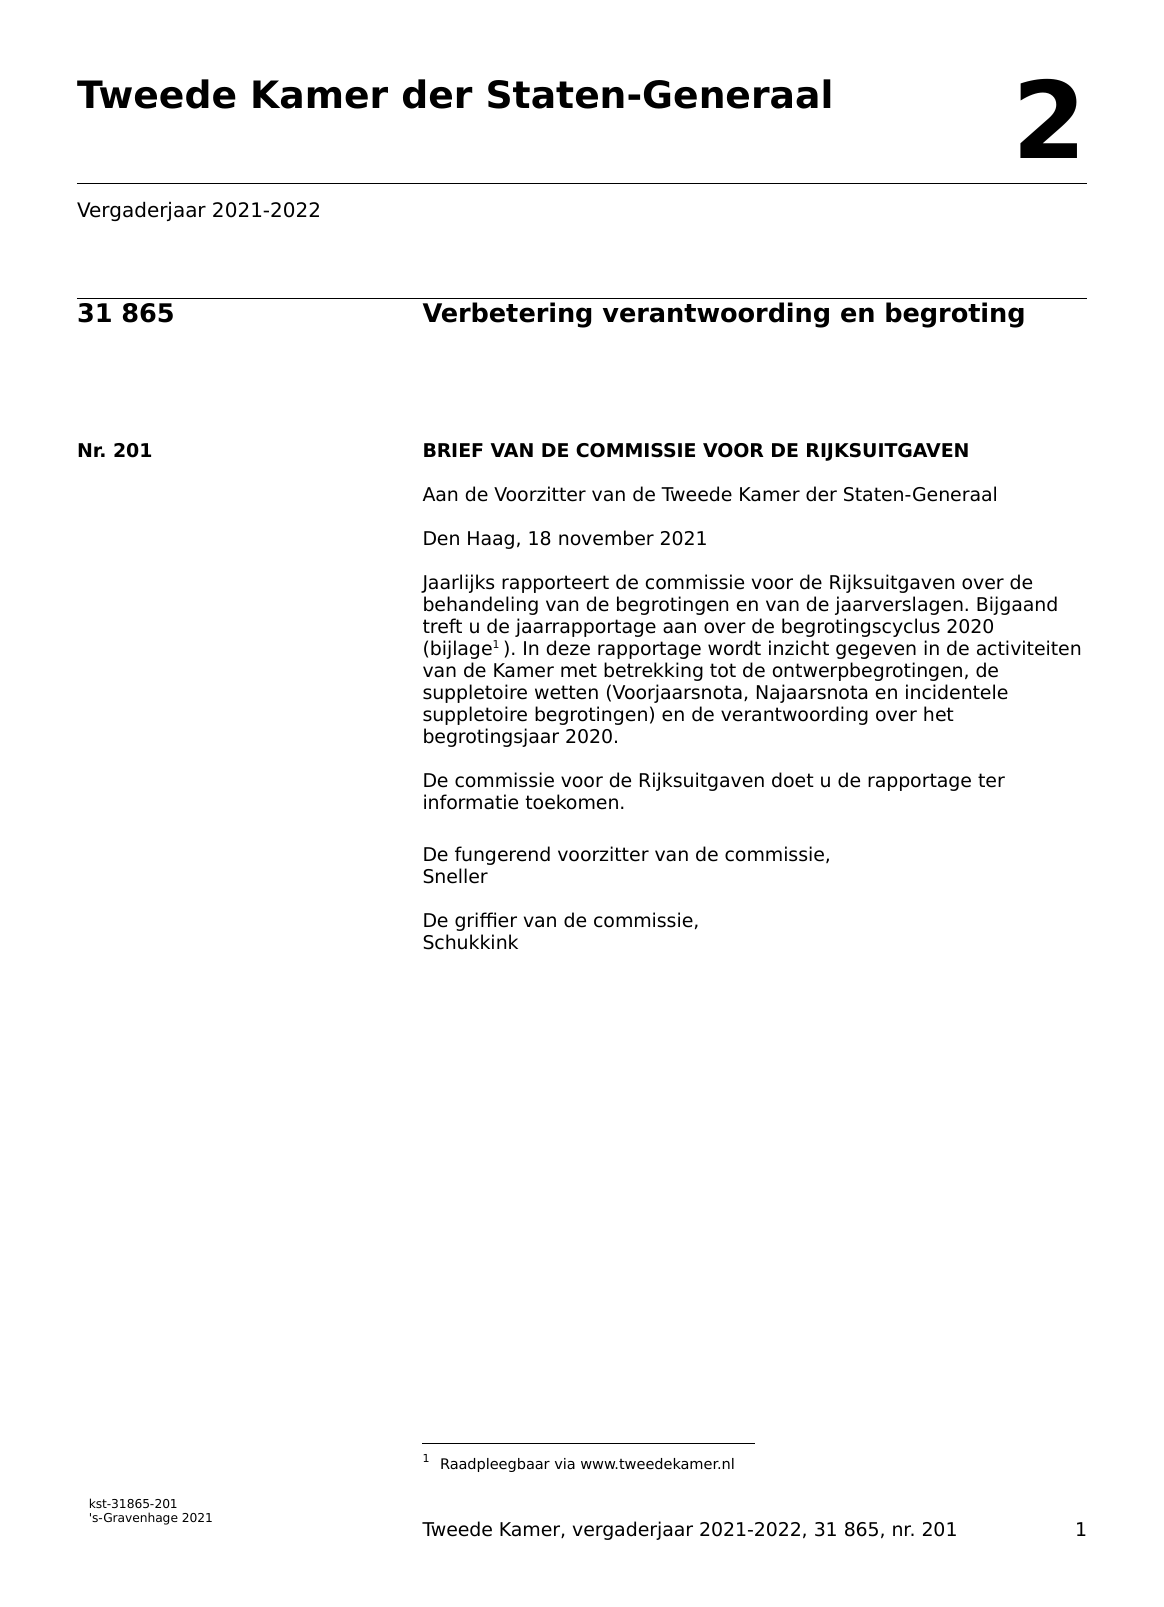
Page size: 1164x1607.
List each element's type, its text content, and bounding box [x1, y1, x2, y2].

subtitle 31 865 Verbetering verantwoording en begroting [77, 299, 1087, 329]
text Den Haag, 18 november 2021 [422, 528, 1087, 550]
text 's-Gravenhage 2021 [88, 1511, 323, 1525]
text De griffier van de commissie, Schukkink [422, 910, 1087, 954]
table_cell Vergaderjaar 2021-2022 [77, 184, 1087, 298]
subtitle Nr. 201 BRIEF VAN DE COMMISSIE VOOR DE RIJKSUITGAVEN [77, 440, 1087, 462]
text Raadpleegbaar via www.tweedekamer.nl [422, 1452, 1087, 1474]
text kst-31865-201 [88, 1497, 323, 1511]
text Aan de Voorzitter van de Tweede Kamer der Staten-Generaal [422, 484, 1087, 506]
table_header 2 [886, 59, 1087, 183]
text De fungerend voorzitter van de commissie, Sneller [422, 844, 1087, 888]
text Jaarlijks rapporteert de commissie voor de Rijksuitgaven over de behandeling van de begrotingen en van de jaarverslagen. Bijgaand treft u de jaarrapportage aan over de begrotingscyclus 2020 (bijlage). In deze rapportage wordt inzicht gegeven in de activiteiten van de Kamer met betrekking tot de ontwerpbegrotingen, de suppletoire wetten (Voorjaarsnota, Najaarsnota en incidentele suppletoire begrotingen) en de verantwoording over het begrotingsjaar 2020. [422, 572, 1087, 748]
text De commissie voor de Rijksuitgaven doet u de rapportage ter informatie toekomen. [422, 770, 1087, 814]
table_header Tweede Kamer der Staten-Generaal [77, 59, 886, 183]
